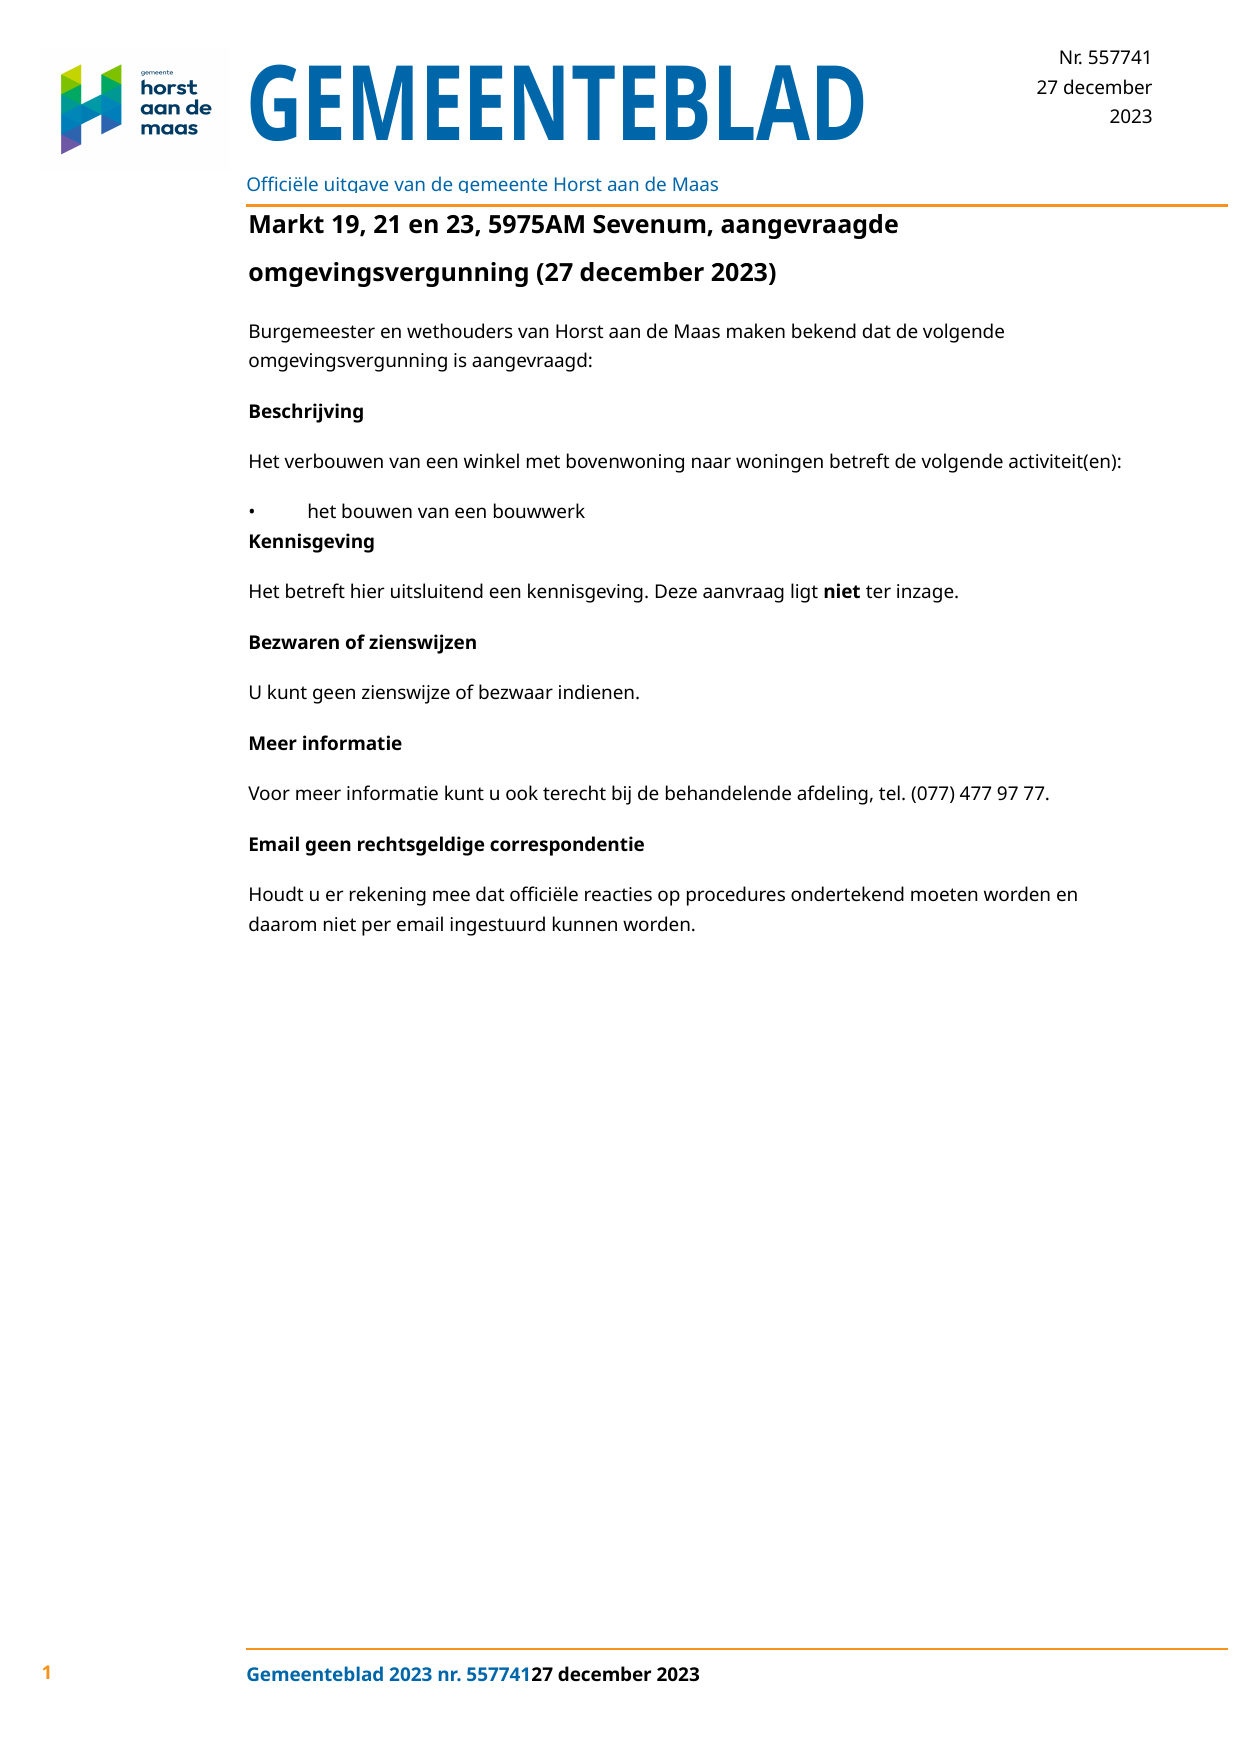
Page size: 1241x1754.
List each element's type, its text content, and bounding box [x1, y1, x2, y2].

text Meer informatie [248, 730, 1152, 756]
text Markt 19, 21 en 23, 5975AM Sevenum, aangevraagde omgevingsvergunning (27 december 2023) [248, 207, 1152, 288]
text Het verbouwen van een winkel met bovenwoning naar woningen betreft de volgende activiteit(en): [248, 448, 1152, 474]
text Voor meer informatie kunt u ook terecht bij de behandelende afdeling, tel. (077) 477 97 77. [248, 780, 1152, 806]
text Beschrijving [248, 398, 1152, 424]
text Email geen rechtsgeldige correspondentie [248, 831, 1152, 857]
text U kunt geen zienswijze of bezwaar indienen. [248, 679, 1152, 705]
text Het betreft hier uitsluitend een kennisgeving. Deze aanvraag ligt niet ter inzage. [248, 579, 1152, 604]
text Burgemeester en wethouders van Horst aan de Maas maken bekend dat de volgende omgevingsvergunning is aangevraagd: [248, 318, 1152, 373]
text Houdt u er rekening mee dat officiële reacties op procedures ondertekend moeten worden en daarom niet per email ingestuurd kunnen worden. [248, 881, 1152, 937]
text Bezwaren of zienswijzen [248, 629, 1152, 655]
text Kennisgeving [248, 528, 1152, 554]
picture [41, 47, 231, 172]
list het bouwen van een bouwwerk [248, 499, 1152, 524]
